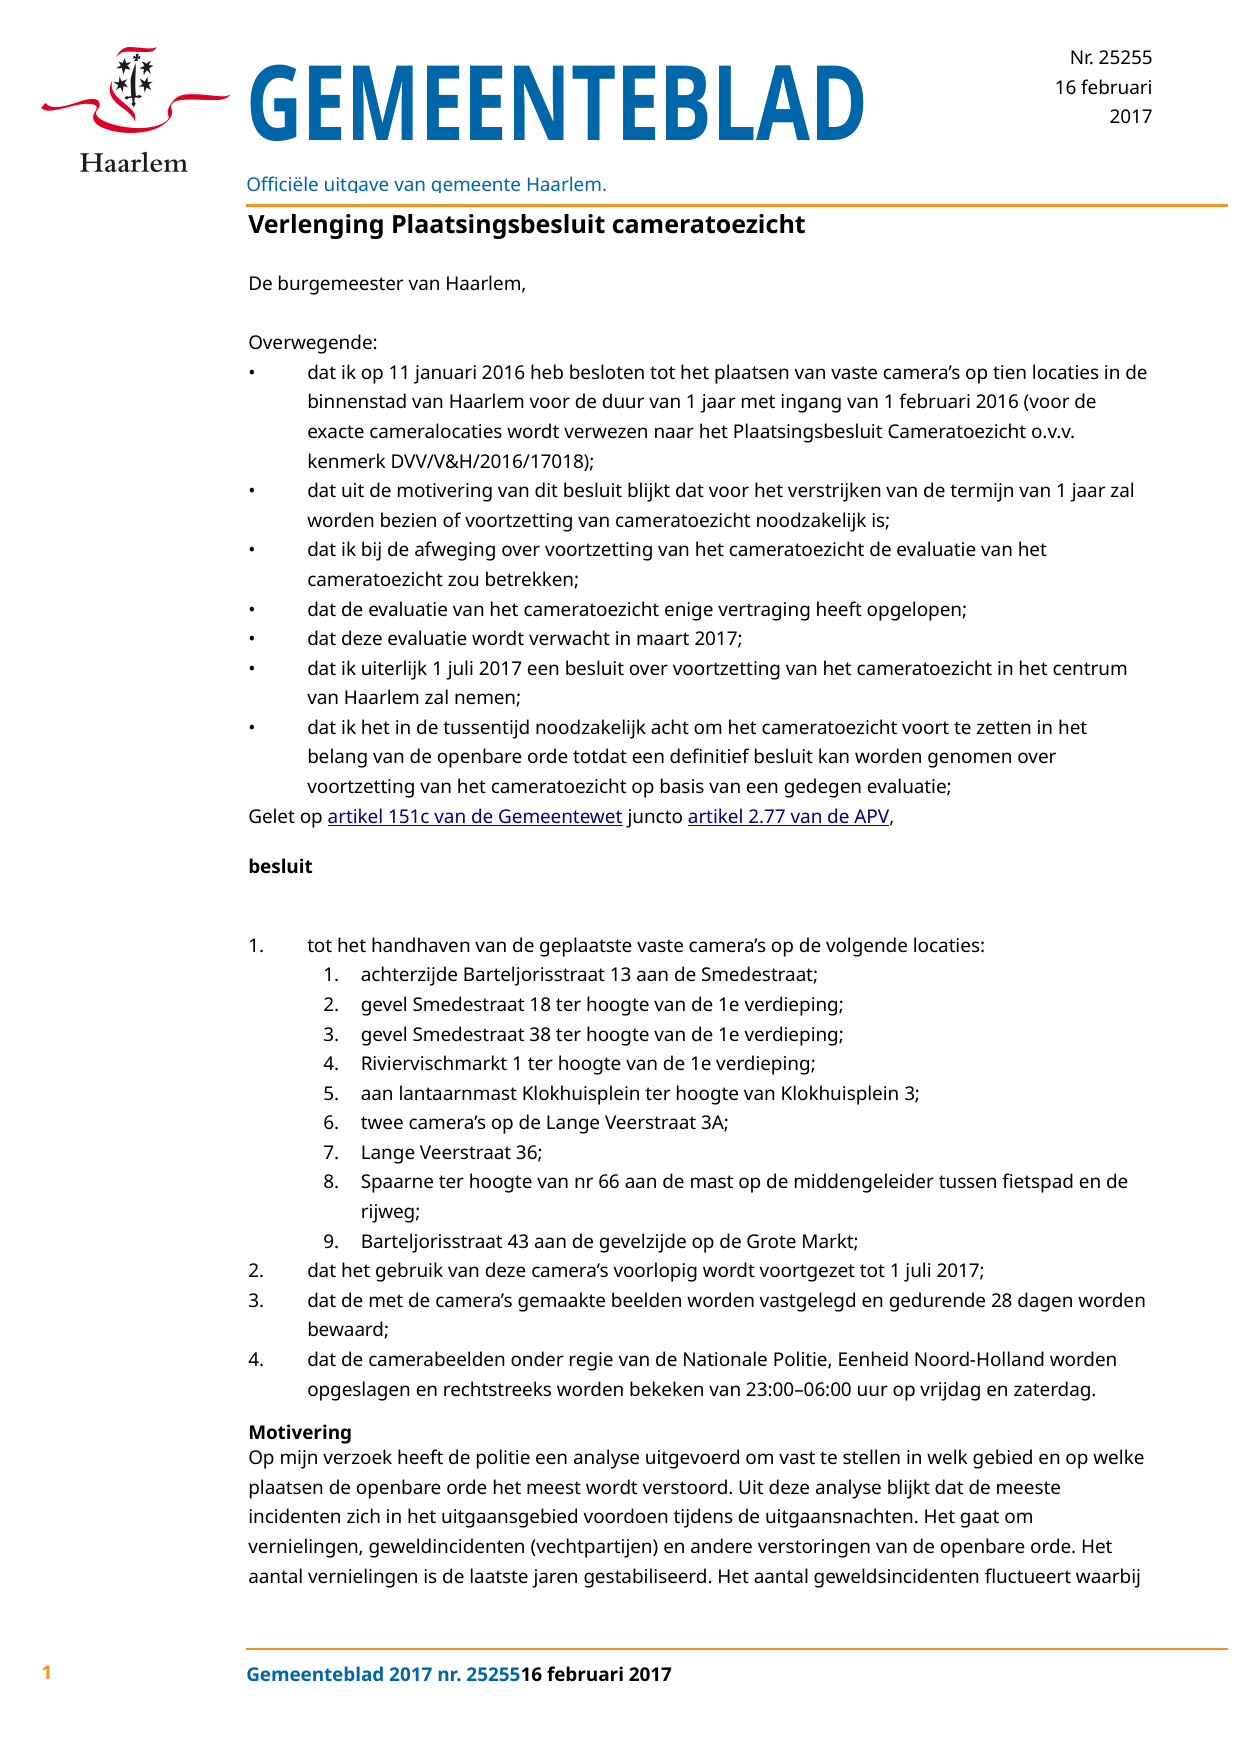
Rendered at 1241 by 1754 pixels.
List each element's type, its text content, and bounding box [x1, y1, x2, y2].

list Lange Veerstraat 36; [323, 1139, 1152, 1165]
list Barteljorisstraat 43 aan de gevelzijde op de Grote Markt; [323, 1228, 1152, 1253]
text Op mijn verzoek heeft de politie een analyse uitgevoerd om vast te stellen in welk gebied en op welke plaatsen de openbare orde het meest wordt verstoord. Uit deze analyse blijkt dat de meeste incidenten zich in het uitgaansgebied voordoen tijdens de uitgaansnachten. Het gaat om vernielingen, geweldincidenten (vechtpartijen) en andere verstoringen van de openbare orde. Het aantal vernielingen is de laatste jaren gestabiliseerd. Het aantal geweldsincidenten fluctueert waarbij [248, 1444, 1152, 1589]
list gevel Smedestraat 18 ter hoogte van de 1e verdieping; [323, 991, 1152, 1017]
list twee camera’s op de Lange Veerstraat 3A; [323, 1109, 1152, 1135]
list dat uit de motivering van dit besluit blijkt dat voor het verstrijken van de termijn van 1 jaar zal worden bezien of voortzetting van cameratoezicht noodzakelijk is; [248, 477, 1152, 533]
picture [41, 47, 231, 172]
text Motivering [248, 1419, 1152, 1444]
text besluit [248, 853, 1152, 879]
list dat de evaluatie van het cameratoezicht enige vertraging heeft opgelopen; [248, 596, 1152, 621]
list gevel Smedestraat 38 ter hoogte van de 1e verdieping; [323, 1021, 1152, 1046]
list dat deze evaluatie wordt verwacht in maart 2017; [248, 625, 1152, 651]
list dat ik het in de tussentijd noodzakelijk acht om het cameratoezicht voort te zetten in het belang van de openbare orde totdat een definitief besluit kan worden genomen over voortzetting van het cameratoezicht op basis van een gedegen evaluatie; [248, 714, 1152, 799]
list dat ik op 11 januari 2016 heb besloten tot het plaatsen van vaste camera’s op tien locaties in de binnenstad van Haarlem voor de duur van 1 jaar met ingang van 1 februari 2016 (voor de exacte cameralocaties wordt verwezen naar het Plaatsingsbesluit Cameratoezicht o.v.v. kenmerk DVV/V&H/2016/17018); [248, 359, 1152, 473]
text Gelet op artikel 151c van de Gemeentewet juncto artikel 2.77 van de APV, [248, 803, 1152, 828]
list dat ik bij de afweging over voortzetting van het cameratoezicht de evaluatie van het cameratoezicht zou betrekken; [248, 537, 1152, 592]
text Verlenging Plaatsingsbesluit cameratoezicht [248, 207, 1152, 241]
list dat de met de camera’s gemaakte beelden worden vastgelegd en gedurende 28 dagen worden bewaard; [248, 1287, 1152, 1342]
text Overwegende: [248, 329, 1152, 355]
list aan lantaarnmast Klokhuisplein ter hoogte van Klokhuisplein 3; [323, 1080, 1152, 1106]
list Spaarne ter hoogte van nr 66 aan de mast op de middengeleider tussen fietspad en de rijweg; [323, 1169, 1152, 1224]
list dat ik uiterlijk 1 juli 2017 een besluit over voortzetting van het cameratoezicht in het centrum van Haarlem zal nemen; [248, 655, 1152, 710]
list achterzijde Barteljorisstraat 13 aan de Smedestraat; [323, 962, 1152, 987]
list dat de camerabeelden onder regie van de Nationale Politie, Eenheid Noord-Holland worden opgeslagen en rechtstreeks worden bekeken van 23:00–06:00 uur op vrijdag en zaterdag. [248, 1346, 1152, 1401]
list dat het gebruik van deze camera’s voorlopig wordt voortgezet tot 1 juli 2017; [248, 1257, 1152, 1283]
list tot het handhaven van de geplaatste vaste camera’s op de volgende locaties: [248, 932, 1152, 958]
list Riviervischmarkt 1 ter hoogte van de 1e verdieping; [323, 1050, 1152, 1076]
text De burgemeester van Haarlem, [248, 270, 1152, 296]
